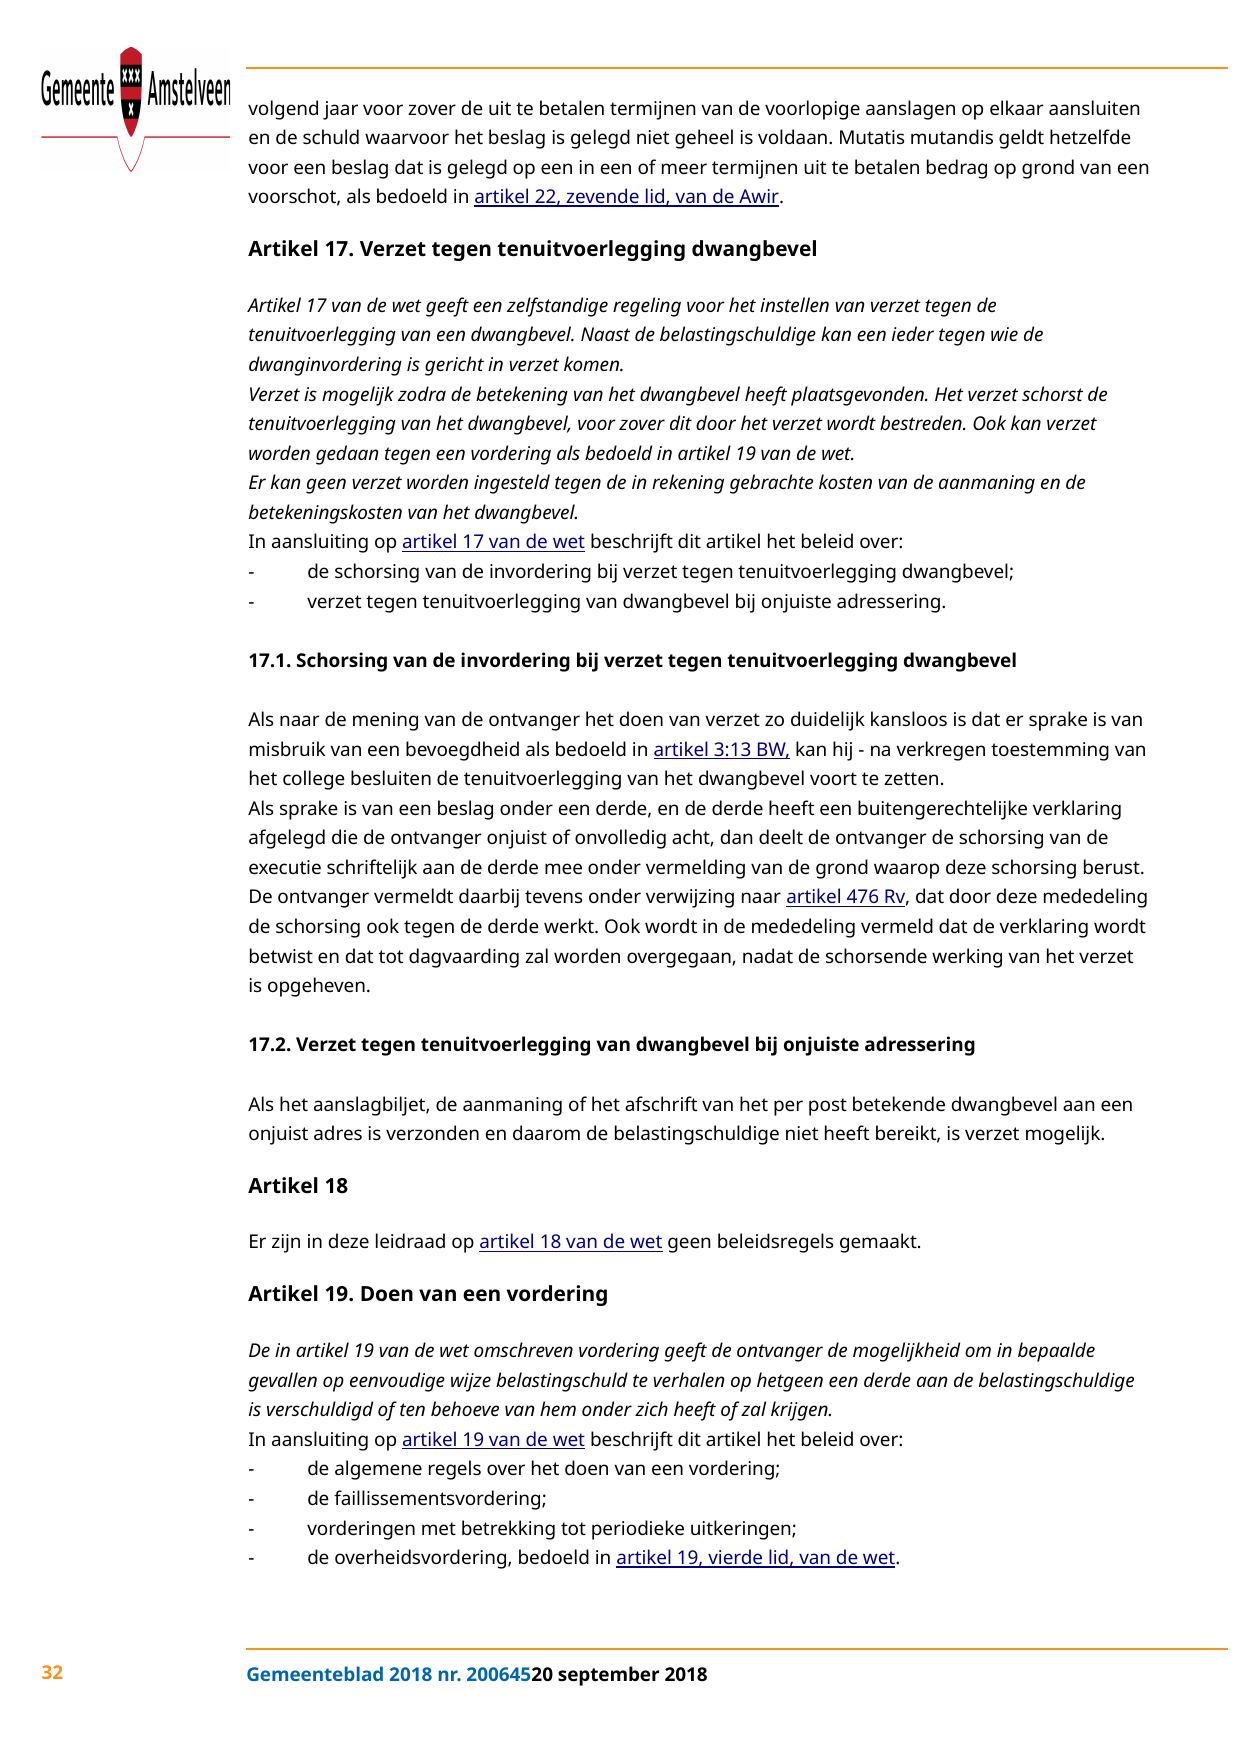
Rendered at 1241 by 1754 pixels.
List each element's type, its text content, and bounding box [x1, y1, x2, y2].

text Artikel 17. Verzet tegen tenuitvoerlegging dwangbevel [248, 234, 1152, 262]
list de overheidsvordering, bedoeld in artikel 19, vierde lid, van de wet. [248, 1544, 1152, 1570]
text Er kan geen verzet worden ingesteld tegen de in rekening gebrachte kosten van de aanmaning en de betekeningskosten van het dwangbevel. [248, 469, 1152, 525]
list de schorsing van de invordering bij verzet tegen tenuitvoerlegging dwangbevel; [248, 558, 1152, 584]
text De in artikel 19 van de wet omschreven vordering geeft de ontvanger de mogelijkheid om in bepaalde gevallen op eenvoudige wijze belastingschuld te verhalen op hetgeen een derde aan de belastingschuldige is verschuldigd of ten behoeve van hem onder zich heeft of zal krijgen. [248, 1337, 1152, 1422]
text Artikel 18 [248, 1171, 1152, 1199]
text Als het aanslagbiljet, de aanmaning of het afschrift van het per post betekende dwangbevel aan een onjuist adres is verzonden en daarom de belastingschuldige niet heeft bereikt, is verzet mogelijk. [248, 1091, 1152, 1146]
list verzet tegen tenuitvoerlegging van dwangbevel bij onjuiste adressering. [248, 588, 1152, 613]
text Artikel 19. Doen van een vordering [248, 1279, 1152, 1308]
text Als naar de mening van de ontvanger het doen van verzet zo duidelijk kansloos is dat er sprake is van misbruik van een bevoegdheid als bedoeld in artikel 3:13 BW, kan hij - na verkregen toestemming van het college besluiten de tenuitvoerlegging van het dwangbevel voort te zetten. [248, 706, 1152, 791]
text In aansluiting op artikel 19 van de wet beschrijft dit artikel het beleid over: [248, 1426, 1152, 1452]
text Artikel 17 van de wet geeft een zelfstandige regeling voor het instellen van verzet tegen de tenuitvoerlegging van een dwangbevel. Naast de belastingschuldige kan een ieder tegen wie de dwanginvordering is gericht in verzet komen. [248, 292, 1152, 377]
text Verzet is mogelijk zodra de betekening van het dwangbevel heeft plaatsgevonden. Het verzet schorst de tenuitvoerlegging van het dwangbevel, voor zover dit door het verzet wordt bestreden. Ook kan verzet worden gedaan tegen een vordering als bedoeld in artikel 19 van de wet. [248, 381, 1152, 466]
text De ontvanger vermeldt daarbij tevens onder verwijzing naar artikel 476 Rv, dat door deze mededeling de schorsing ook tegen de derde werkt. Ook wordt in de mededeling vermeld dat de verklaring wordt betwist en dat tot dagvaarding zal worden overgegaan, nadat de schorsende werking van het verzet is opgeheven. [248, 884, 1152, 998]
text volgend jaar voor zover de uit te betalen termijnen van de voorlopige aanslagen op elkaar aansluiten en de schuld waarvoor het beslag is gelegd niet geheel is voldaan. Mutatis mutandis geldt hetzelfde voor een beslag dat is gelegd op een in een of meer termijnen uit te betalen bedrag op grond van een voorschot, als bedoeld in artikel 22, zevende lid, van de Awir. [248, 95, 1152, 209]
text Als sprake is van een beslag onder een derde, en de derde heeft een buitengerechtelijke verklaring afgelegd die de ontvanger onjuist of onvolledig acht, dan deelt de ontvanger de schorsing van de executie schriftelijk aan de derde mee onder vermelding van de grond waarop deze schorsing berust. [248, 795, 1152, 880]
text In aansluiting op artikel 17 van de wet beschrijft dit artikel het beleid over: [248, 529, 1152, 554]
list de faillissementsvordering; [248, 1485, 1152, 1511]
list de algemene regels over het doen van een vordering; [248, 1456, 1152, 1481]
text 17.1. Schorsing van de invordering bij verzet tegen tenuitvoerlegging dwangbevel [248, 647, 1152, 673]
list vorderingen met betrekking tot periodieke uitkeringen; [248, 1515, 1152, 1540]
picture [41, 47, 231, 172]
text 17.2. Verzet tegen tenuitvoerlegging van dwangbevel bij onjuiste adressering [248, 1032, 1152, 1057]
text Er zijn in deze leidraad op artikel 18 van de wet geen beleidsregels gemaakt. [248, 1229, 1152, 1254]
